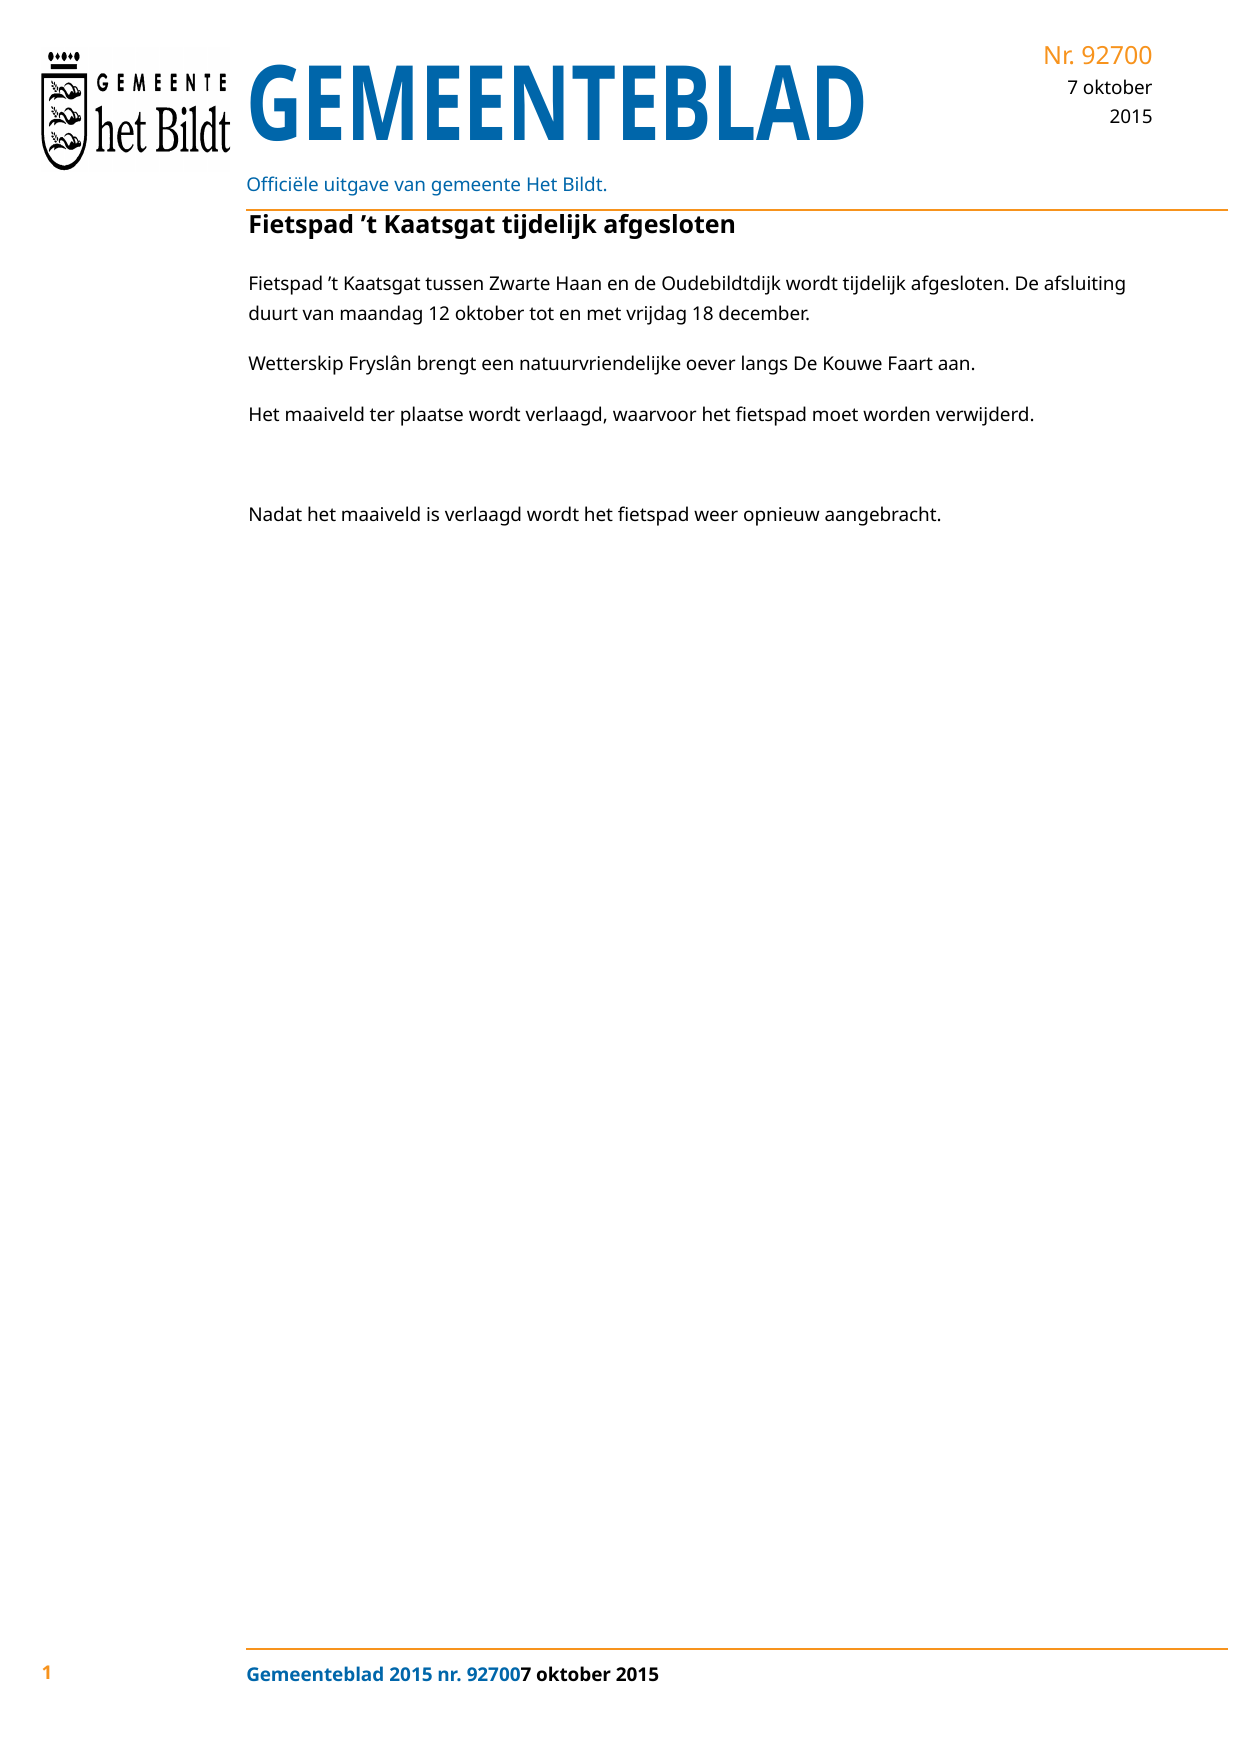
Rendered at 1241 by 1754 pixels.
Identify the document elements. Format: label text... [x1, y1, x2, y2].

text Wetterskip Fryslân brengt een natuurvriendelijke oever langs De Kouwe Faart aan. [248, 350, 1152, 376]
text Fietspad ’t Kaatsgat tijdelijk afgesloten [248, 211, 1152, 241]
text Fietspad ’t Kaatsgat tussen Zwarte Haan en de Oudebildtdijk wordt tijdelijk afgesloten. De afsluiting duurt van maandag 12 oktober tot en met vrijdag 18 december. [248, 270, 1152, 326]
text Nadat het maaiveld is verlaagd wordt het fietspad weer opnieuw aangebracht. [248, 502, 1152, 527]
text Het maaiveld ter plaatse wordt verlaagd, waarvoor het fietspad moet worden verwijderd. [248, 401, 1152, 426]
picture [41, 47, 231, 172]
